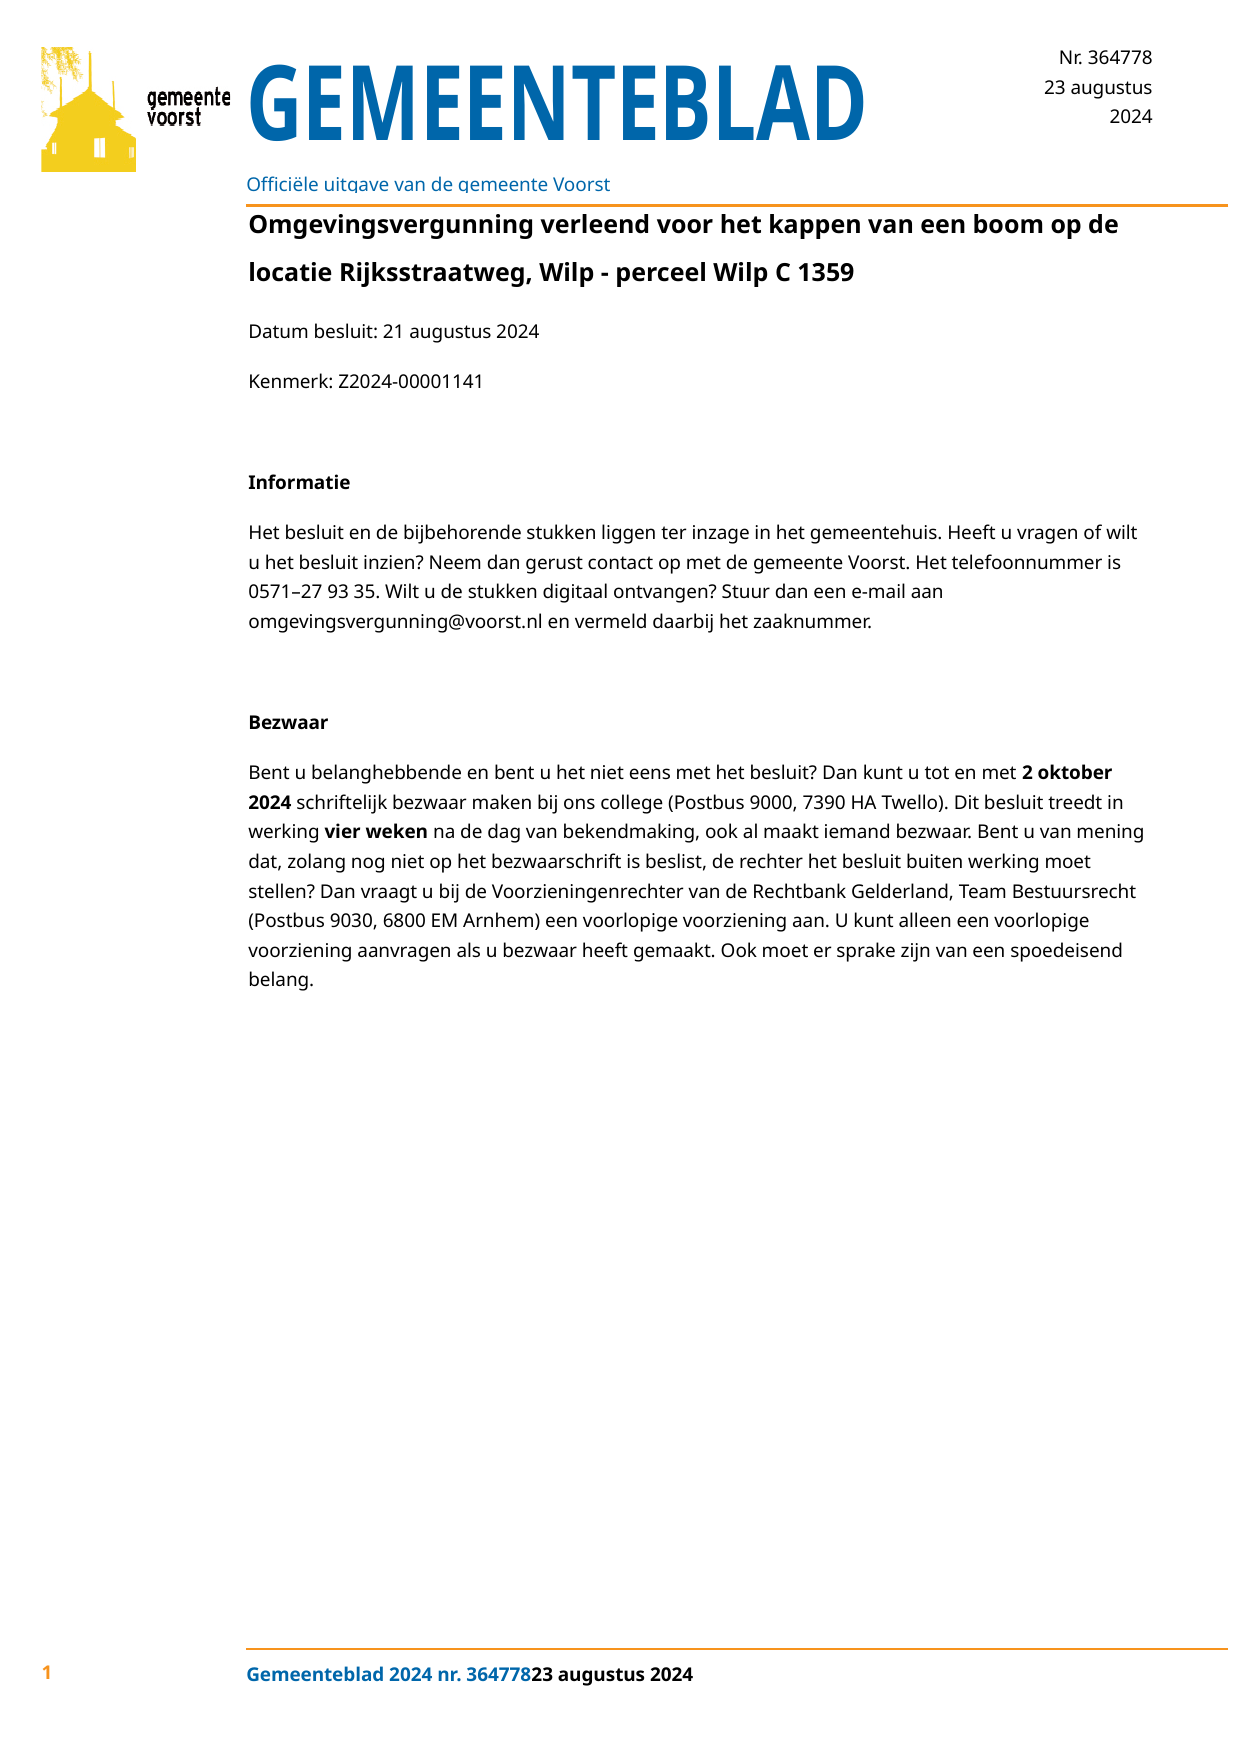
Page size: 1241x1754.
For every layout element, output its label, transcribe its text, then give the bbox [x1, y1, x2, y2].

text Het besluit en de bijbehorende stukken liggen ter inzage in het gemeentehuis. Heeft u vragen of wilt u het besluit inzien? Neem dan gerust contact op met de gemeente Voorst. Het telefoonnummer is 0571–27 93 35. Wilt u de stukken digitaal ontvangen? Stuur dan een e-mail aan omgevingsvergunning@voorst.nl en vermeld daarbij het zaaknummer. [248, 519, 1152, 634]
text Omgevingsvergunning verleend voor het kappen van een boom op de locatie Rijksstraatweg, Wilp - perceel Wilp C 1359 [248, 207, 1152, 288]
text Bezwaar [248, 709, 1152, 735]
text Kenmerk: Z2024-00001141 [248, 368, 1152, 394]
picture [41, 47, 231, 172]
text Datum besluit: 21 augustus 2024 [248, 318, 1152, 344]
text Informatie [248, 469, 1152, 495]
text Bent u belanghebbende en bent u het niet eens met het besluit? Dan kunt u tot en met 2 oktober 2024 schriftelijk bezwaar maken bij ons college (Postbus 9000, 7390 HA Twello). Dit besluit treedt in werking vier weken na de dag van bekendmaking, ook al maakt iemand bezwaar. Bent u van mening dat, zolang nog niet op het bezwaarschrift is beslist, de rechter het besluit buiten werking moet stellen? Dan vraagt u bij de Voorzieningenrechter van de Rechtbank Gelderland, Team Bestuursrecht (Postbus 9030, 6800 EM Arnhem) een voorlopige voorziening aan. U kunt alleen een voorlopige voorziening aanvragen als u bezwaar heeft gemaakt. Ook moet er sprake zijn van een spoedeisend belang. [248, 759, 1152, 992]
